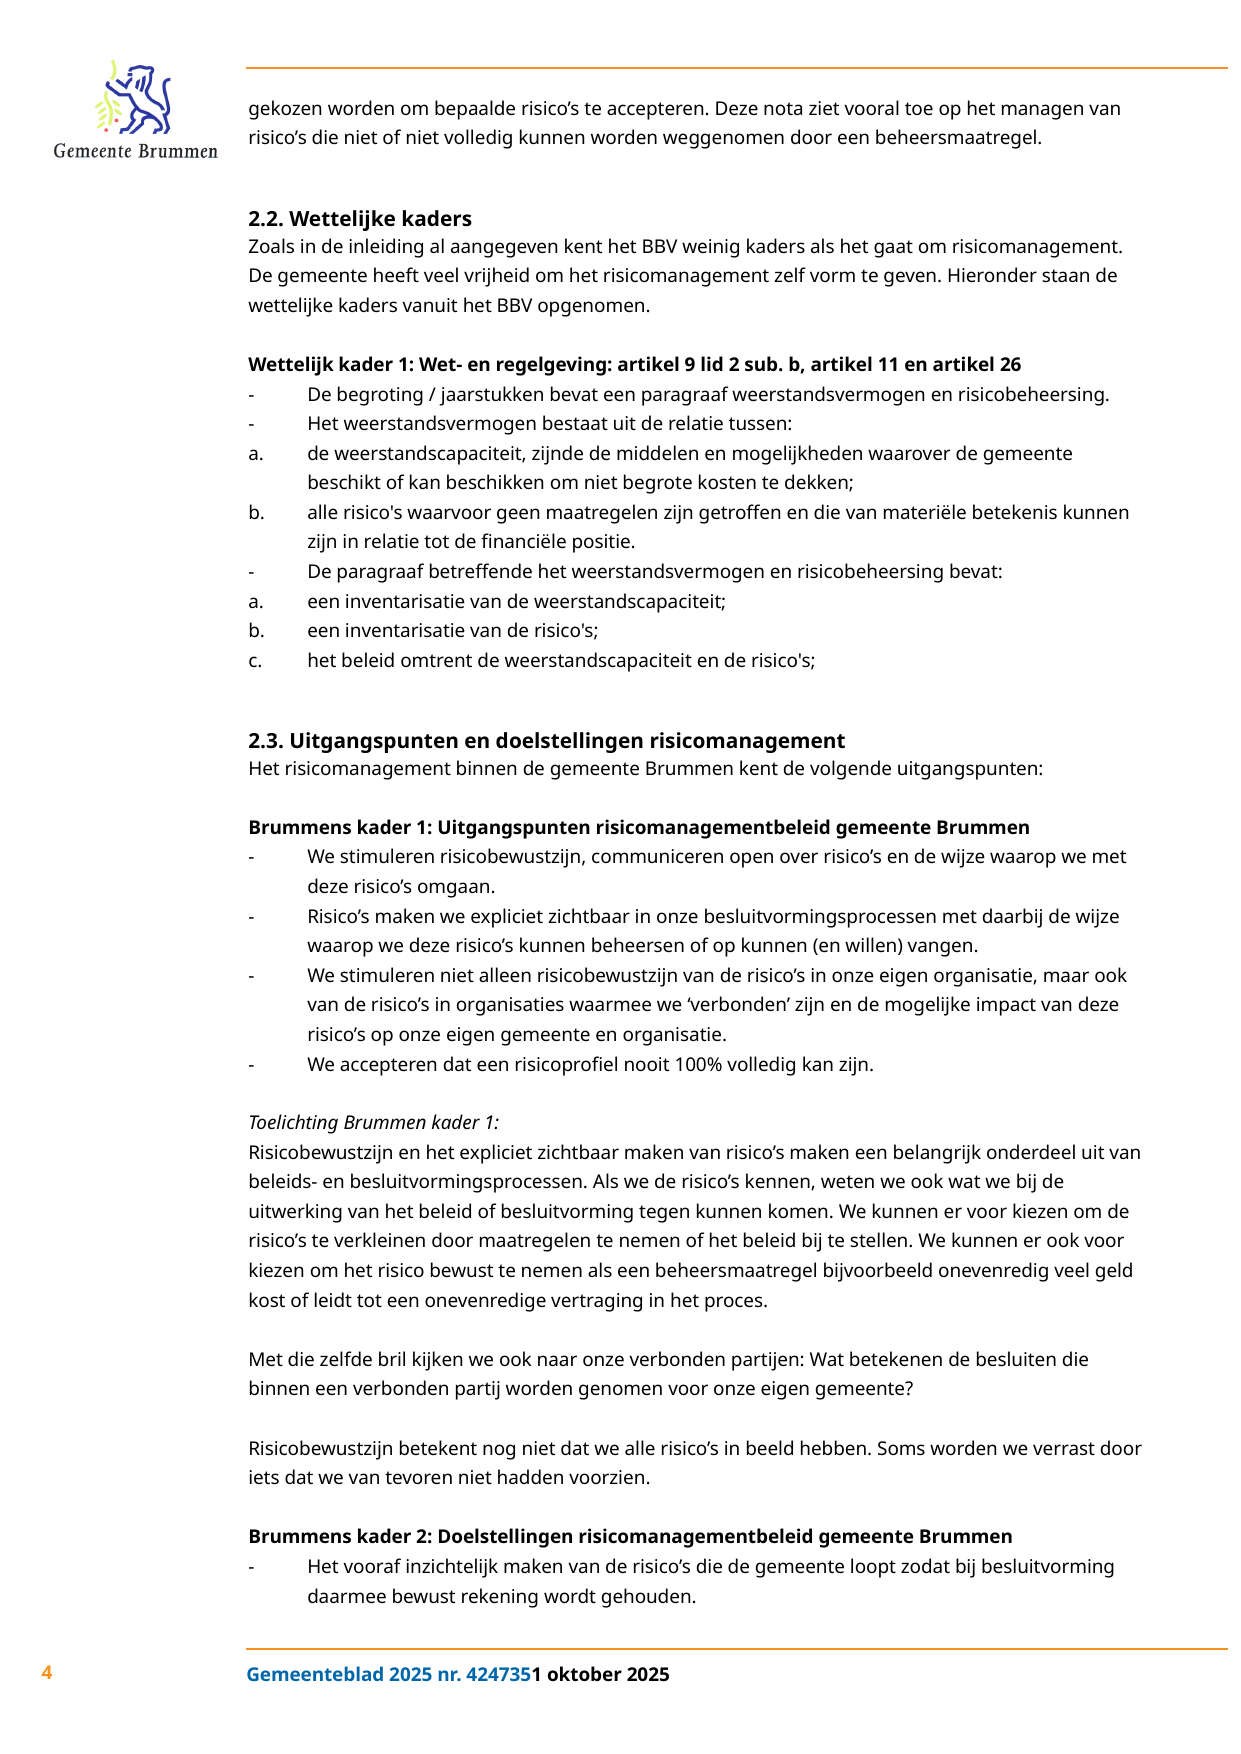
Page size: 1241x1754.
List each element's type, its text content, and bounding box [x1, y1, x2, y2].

text Risicobewustzijn en het expliciet zichtbaar maken van risico’s maken een belangrijk onderdeel uit van beleids- en besluitvormingsprocessen. Als we de risico’s kennen, weten we ook wat we bij de uitwerking van het beleid of besluitvorming tegen kunnen komen. We kunnen er voor kiezen om de risico’s te verkleinen door maatregelen te nemen of het beleid bij te stellen. We kunnen er ook voor kiezen om het risico bewust te nemen als een beheersmaatregel bijvoorbeeld onevenredig veel geld kost of leidt tot een onevenredige vertraging in het proces. [248, 1139, 1152, 1313]
table_header Brummens kader 2: Doelstellingen risicomanagementbeleid gemeente Brummen Het vooraf inzichtelijk maken van de risico’s die de gemeente loopt zodat bij besluitvorming daarmee bewust rekening wordt gehouden. [248, 1524, 1152, 1608]
text Risicobewustzijn betekent nog niet dat we alle risico’s in beeld hebben. Soms worden we verrast door iets dat we van tevoren niet hadden voorzien. [248, 1435, 1152, 1490]
table_header Brummens kader 1: Uitgangspunten risicomanagementbeleid gemeente Brummen We stimuleren risicobewustzijn, communiceren open over risico’s en de wijze waarop we met deze risico’s omgaan. Risico’s maken we expliciet zichtbaar in onze besluitvormingsprocessen met daarbij de wijze waarop we deze risico’s kunnen beheersen of op kunnen (en willen) vangen. We stimuleren niet alleen risicobewustzijn van de risico’s in onze eigen organisatie, maar ook van de risico’s in organisaties waarmee we ‘verbonden’ zijn en de mogelijke impact van deze risico’s op onze eigen gemeente en organisatie. We accepteren dat een risicoprofiel nooit 100% volledig kan zijn. [248, 814, 1152, 1077]
table_header Wettelijk kader 1: Wet- en regelgeving: artikel 9 lid 2 sub. b, artikel 11 en artikel 26 De begroting / jaarstukken bevat een paragraaf weerstandsvermogen en risicobeheersing. Het weerstandsvermogen bestaat uit de relatie tussen: de weerstandscapaciteit, zijnde de middelen en mogelijkheden waarover de gemeente beschikt of kan beschikken om niet begrote kosten te dekken; alle risico's waarvoor geen maatregelen zijn getroffen en die van materiële betekenis kunnen zijn in relatie tot de financiële positie. De paragraaf betreffende het weerstandsvermogen en risicobeheersing bevat: een inventarisatie van de weerstandscapaciteit; een inventarisatie van de risico's; het beleid omtrent de weerstandscapaciteit en de risico's; [248, 351, 1152, 673]
text Het risicomanagement binnen de gemeente Brummen kent de volgende uitgangspunten: [248, 755, 1152, 781]
text Met die zelfde bril kijken we ook naar onze verbonden partijen: Wat betekenen de besluiten die binnen een verbonden partij worden genomen voor onze eigen gemeente? [248, 1346, 1152, 1401]
picture [41, 47, 231, 172]
text Toelichting Brummen kader 1: [248, 1109, 1152, 1135]
text 2.3. Uitgangspunten en doelstellingen risicomanagement [248, 726, 1152, 755]
text 2.2. Wettelijke kaders [248, 204, 1152, 233]
text gekozen worden om bepaalde risico’s te accepteren. Deze nota ziet vooral toe op het managen van risico’s die niet of niet volledig kunnen worden weggenomen door een beheersmaatregel. [248, 95, 1152, 150]
text Zoals in de inleiding al aangegeven kent het BBV weinig kaders als het gaat om risicomanagement. De gemeente heeft veel vrijheid om het risicomanagement zelf vorm te geven. Hieronder staan de wettelijke kaders vanuit het BBV opgenomen. [248, 233, 1152, 318]
